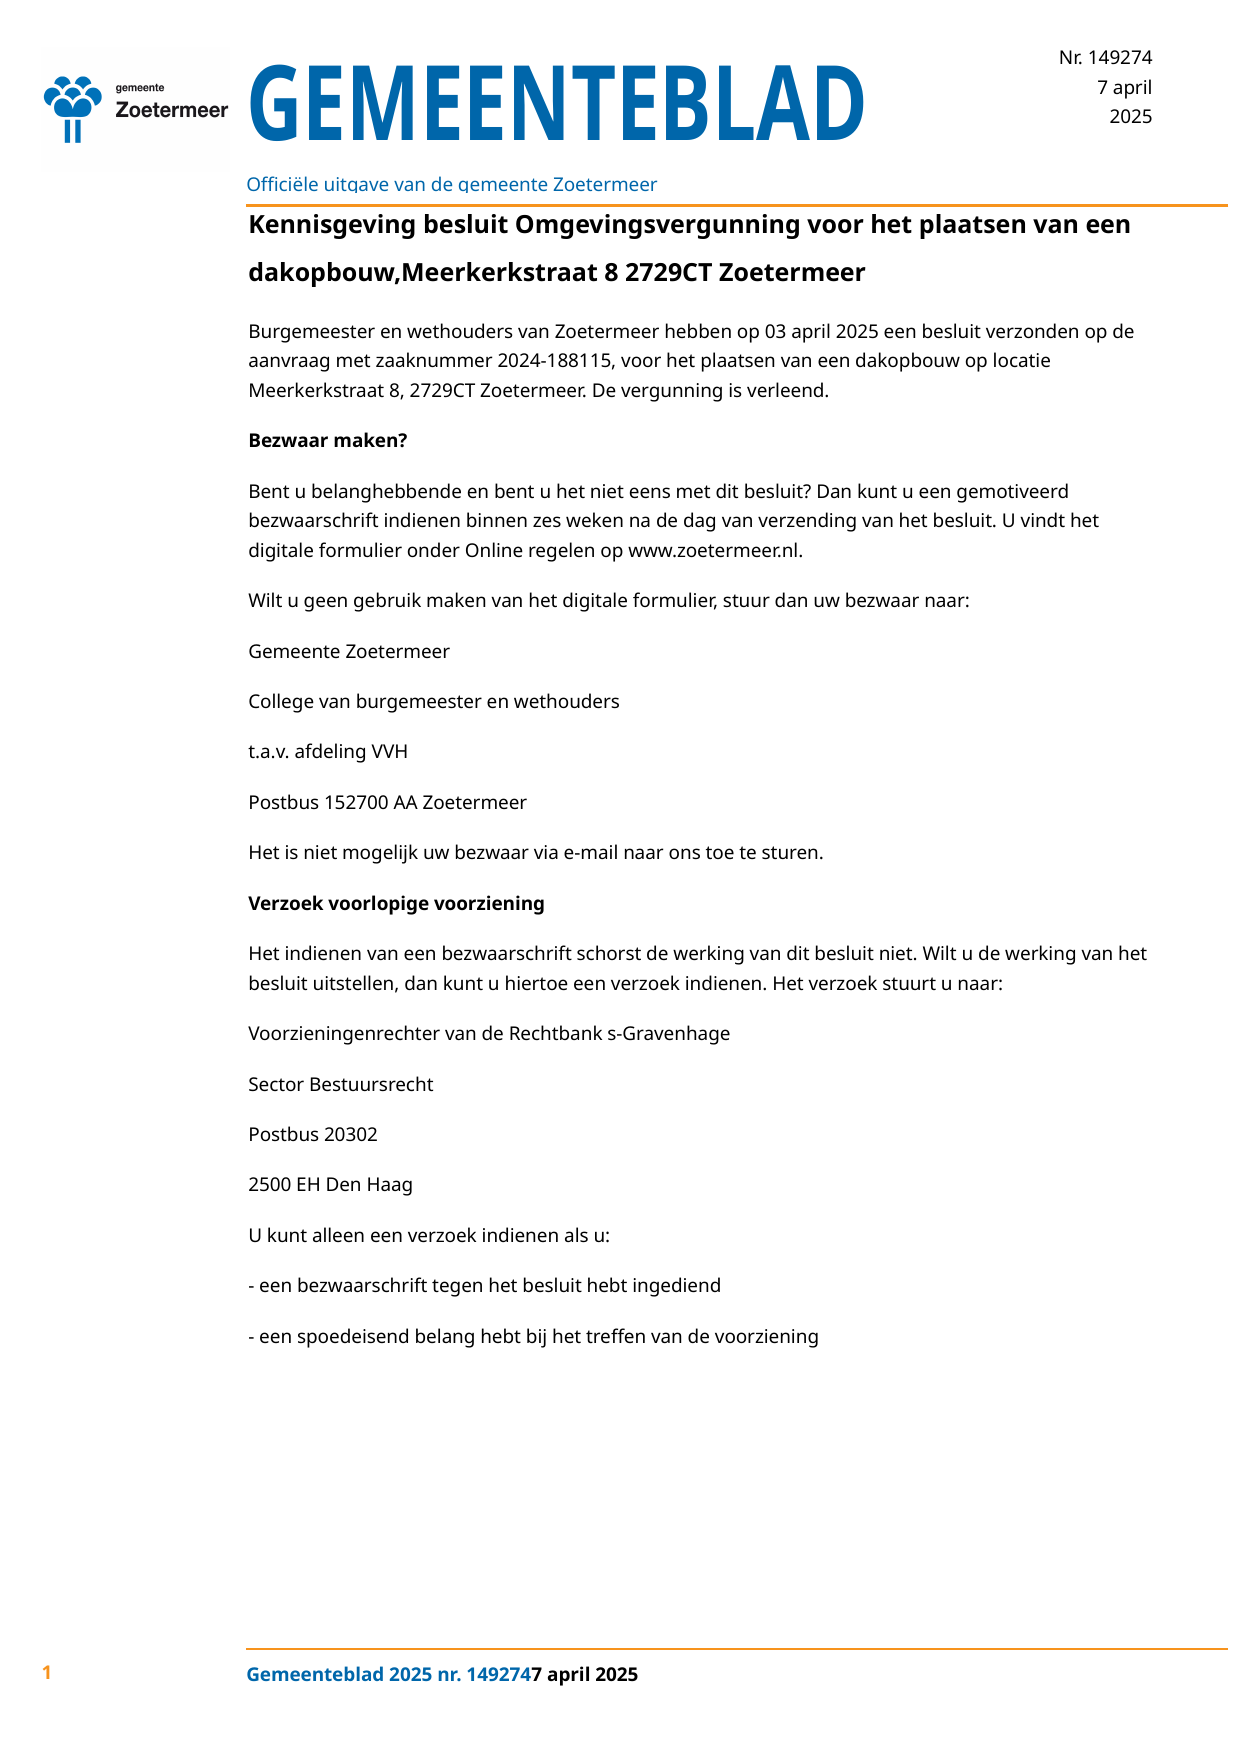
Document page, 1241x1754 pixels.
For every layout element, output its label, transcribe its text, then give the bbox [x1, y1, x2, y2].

text Het indienen van een bezwaarschrift schorst de werking van dit besluit niet. Wilt u de werking van het besluit uitstellen, dan kunt u hiertoe een verzoek indienen. Het verzoek stuurt u naar: [248, 940, 1152, 996]
text Het is niet mogelijk uw bezwaar via e-mail naar ons toe te sturen. [248, 839, 1152, 865]
text Verzoek voorlopige voorziening [248, 890, 1152, 916]
text Gemeente Zoetermeer [248, 638, 1152, 664]
text Postbus 152700 AA Zoetermeer [248, 789, 1152, 815]
text Bent u belanghebbende en bent u het niet eens met dit besluit? Dan kunt u een gemotiveerd bezwaarschrift indienen binnen zes weken na de dag van verzending van het besluit. U vindt het digitale formulier onder Online regelen op www.zoetermeer.nl. [248, 478, 1152, 563]
text U kunt alleen een verzoek indienen als u: [248, 1222, 1152, 1248]
text - een bezwaarschrift tegen het besluit hebt ingediend [248, 1272, 1152, 1298]
text Voorzieningenrechter van de Rechtbank s-Gravenhage [248, 1020, 1152, 1046]
text College van burgemeester en wethouders [248, 688, 1152, 714]
text 2500 EH Den Haag [248, 1172, 1152, 1197]
text Kennisgeving besluit Omgevingsvergunning voor het plaatsen van een dakopbouw,Meerkerkstraat 8 2729CT Zoetermeer [248, 207, 1152, 288]
text Bezwaar maken? [248, 427, 1152, 453]
picture [41, 47, 231, 172]
text Sector Bestuursrecht [248, 1071, 1152, 1097]
text Wilt u geen gebruik maken van het digitale formulier, stuur dan uw bezwaar naar: [248, 587, 1152, 613]
text t.a.v. afdeling VVH [248, 739, 1152, 764]
text - een spoedeisend belang hebt bij het treffen van de voorziening [248, 1323, 1152, 1349]
text Postbus 20302 [248, 1121, 1152, 1147]
text Burgemeester en wethouders van Zoetermeer hebben op 03 april 2025 een besluit verzonden op de aanvraag met zaaknummer 2024-188115, voor het plaatsen van een dakopbouw op locatie Meerkerkstraat 8, 2729CT Zoetermeer. De vergunning is verleend. [248, 318, 1152, 403]
